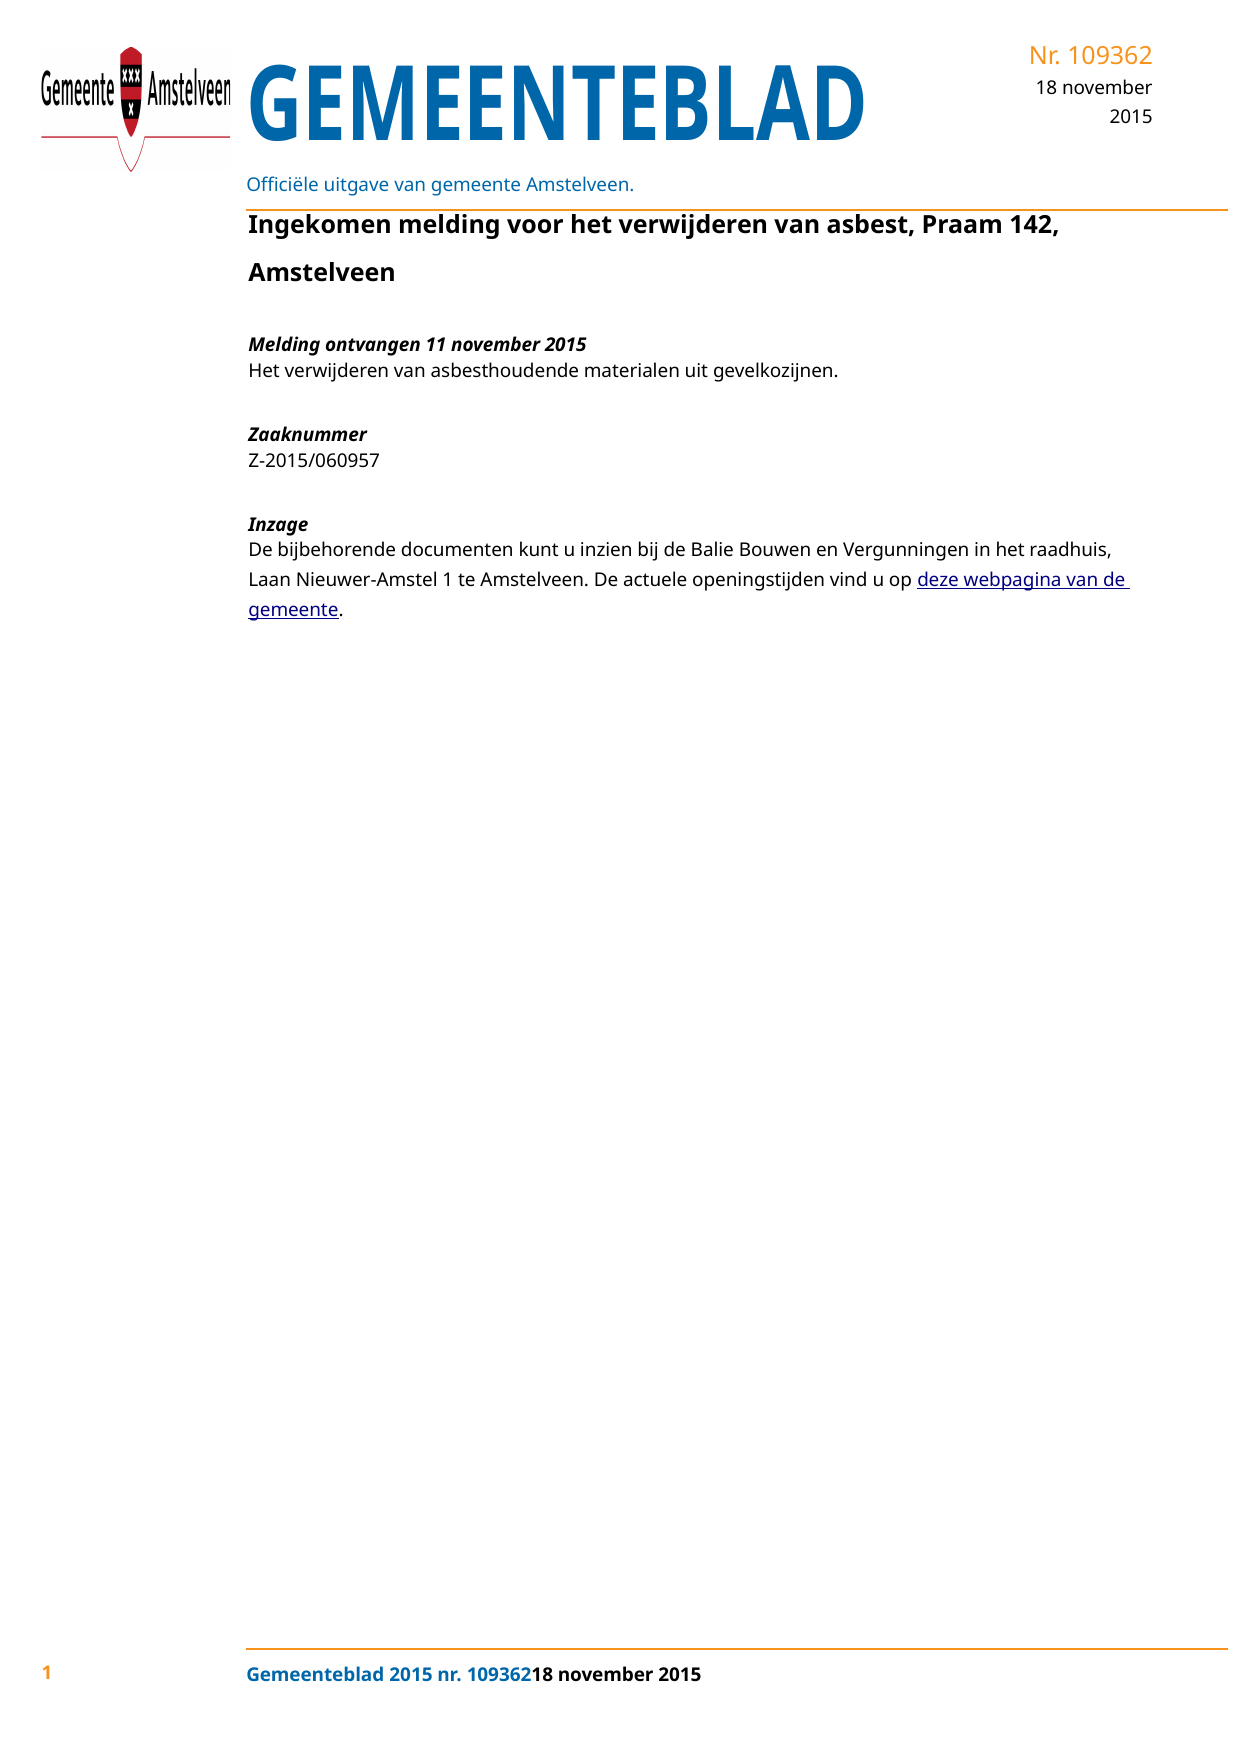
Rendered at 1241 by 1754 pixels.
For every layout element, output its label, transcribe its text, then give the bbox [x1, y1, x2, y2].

text Z-2015/060957 [248, 447, 1152, 473]
text De bijbehorende documenten kunt u inzien bij de Balie Bouwen en Vergunningen in het raadhuis, Laan Nieuwer-Amstel 1 te Amstelveen. De actuele openingstijden vind u op deze webpagina van de gemeente. [248, 537, 1152, 621]
picture [41, 47, 231, 172]
text Zaaknummer [248, 421, 1152, 447]
text Melding ontvangen 11 november 2015 [248, 331, 1152, 357]
text Het verwijderen van asbesthoudende materialen uit gevelkozijnen. [248, 357, 1152, 383]
text Ingekomen melding voor het verwijderen van asbest, Praam 142, Amstelveen [248, 211, 1152, 288]
text Inzage [248, 511, 1152, 537]
